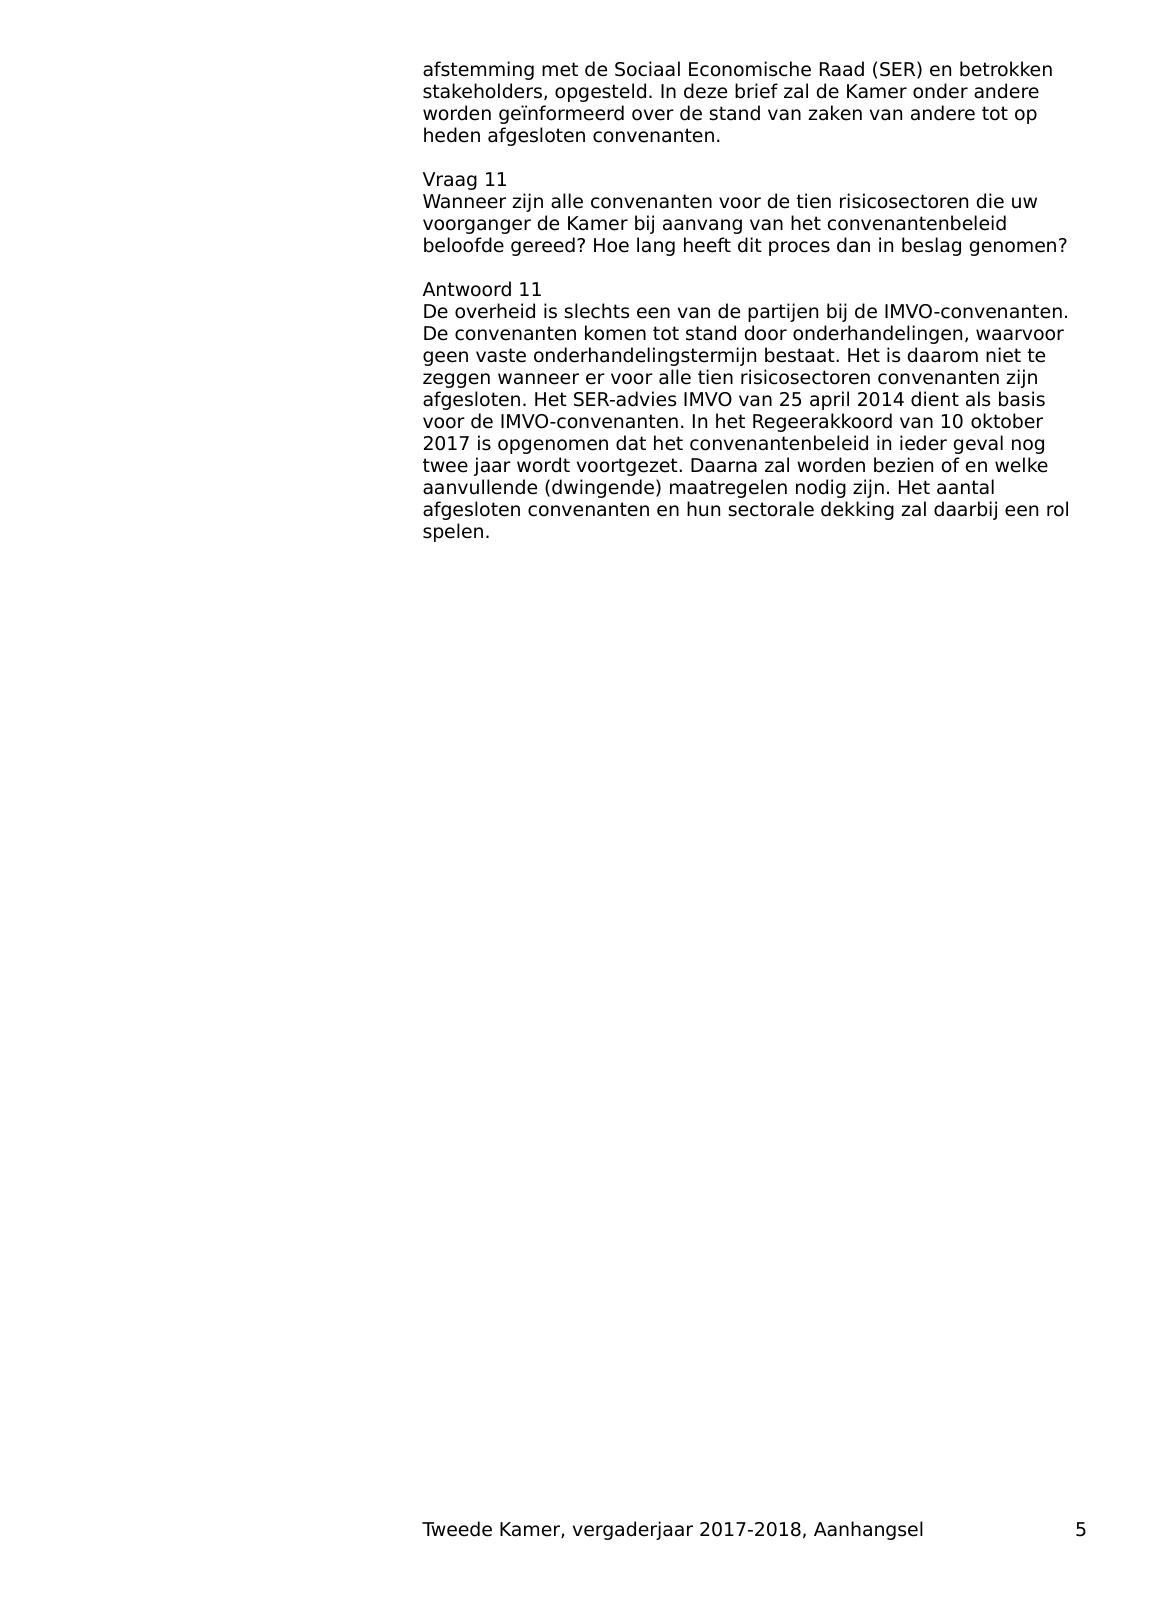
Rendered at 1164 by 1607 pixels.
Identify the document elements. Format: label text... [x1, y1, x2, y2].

text Wanneer zijn alle convenanten voor de tien risicosectoren die uw voorganger de Kamer bij aanvang van het convenantenbeleid beloofde gereed? Hoe lang heeft dit proces dan in beslag genomen? [422, 191, 1087, 257]
text Antwoord 11 [422, 279, 1087, 301]
text afstemming met de Sociaal Economische Raad (SER) en betrokken stakeholders, opgesteld. In deze brief zal de Kamer onder andere worden geïnformeerd over de stand van zaken van andere tot op heden afgesloten convenanten. [422, 59, 1087, 147]
text De overheid is slechts een van de partijen bij de IMVO-convenanten. De convenanten komen tot stand door onderhandelingen, waarvoor geen vaste onderhandelingstermijn bestaat. Het is daarom niet te zeggen wanneer er voor alle tien risicosectoren convenanten zijn afgesloten. Het SER-advies IMVO van 25 april 2014 dient als basis voor de IMVO-convenanten. In het Regeerakkoord van 10 oktober 2017 is opgenomen dat het convenantenbeleid in ieder geval nog twee jaar wordt voortgezet. Daarna zal worden bezien of en welke aanvullende (dwingende) maatregelen nodig zijn. Het aantal afgesloten convenanten en hun sectorale dekking zal daarbij een rol spelen. [422, 301, 1087, 543]
text Vraag 11 [422, 169, 1087, 191]
